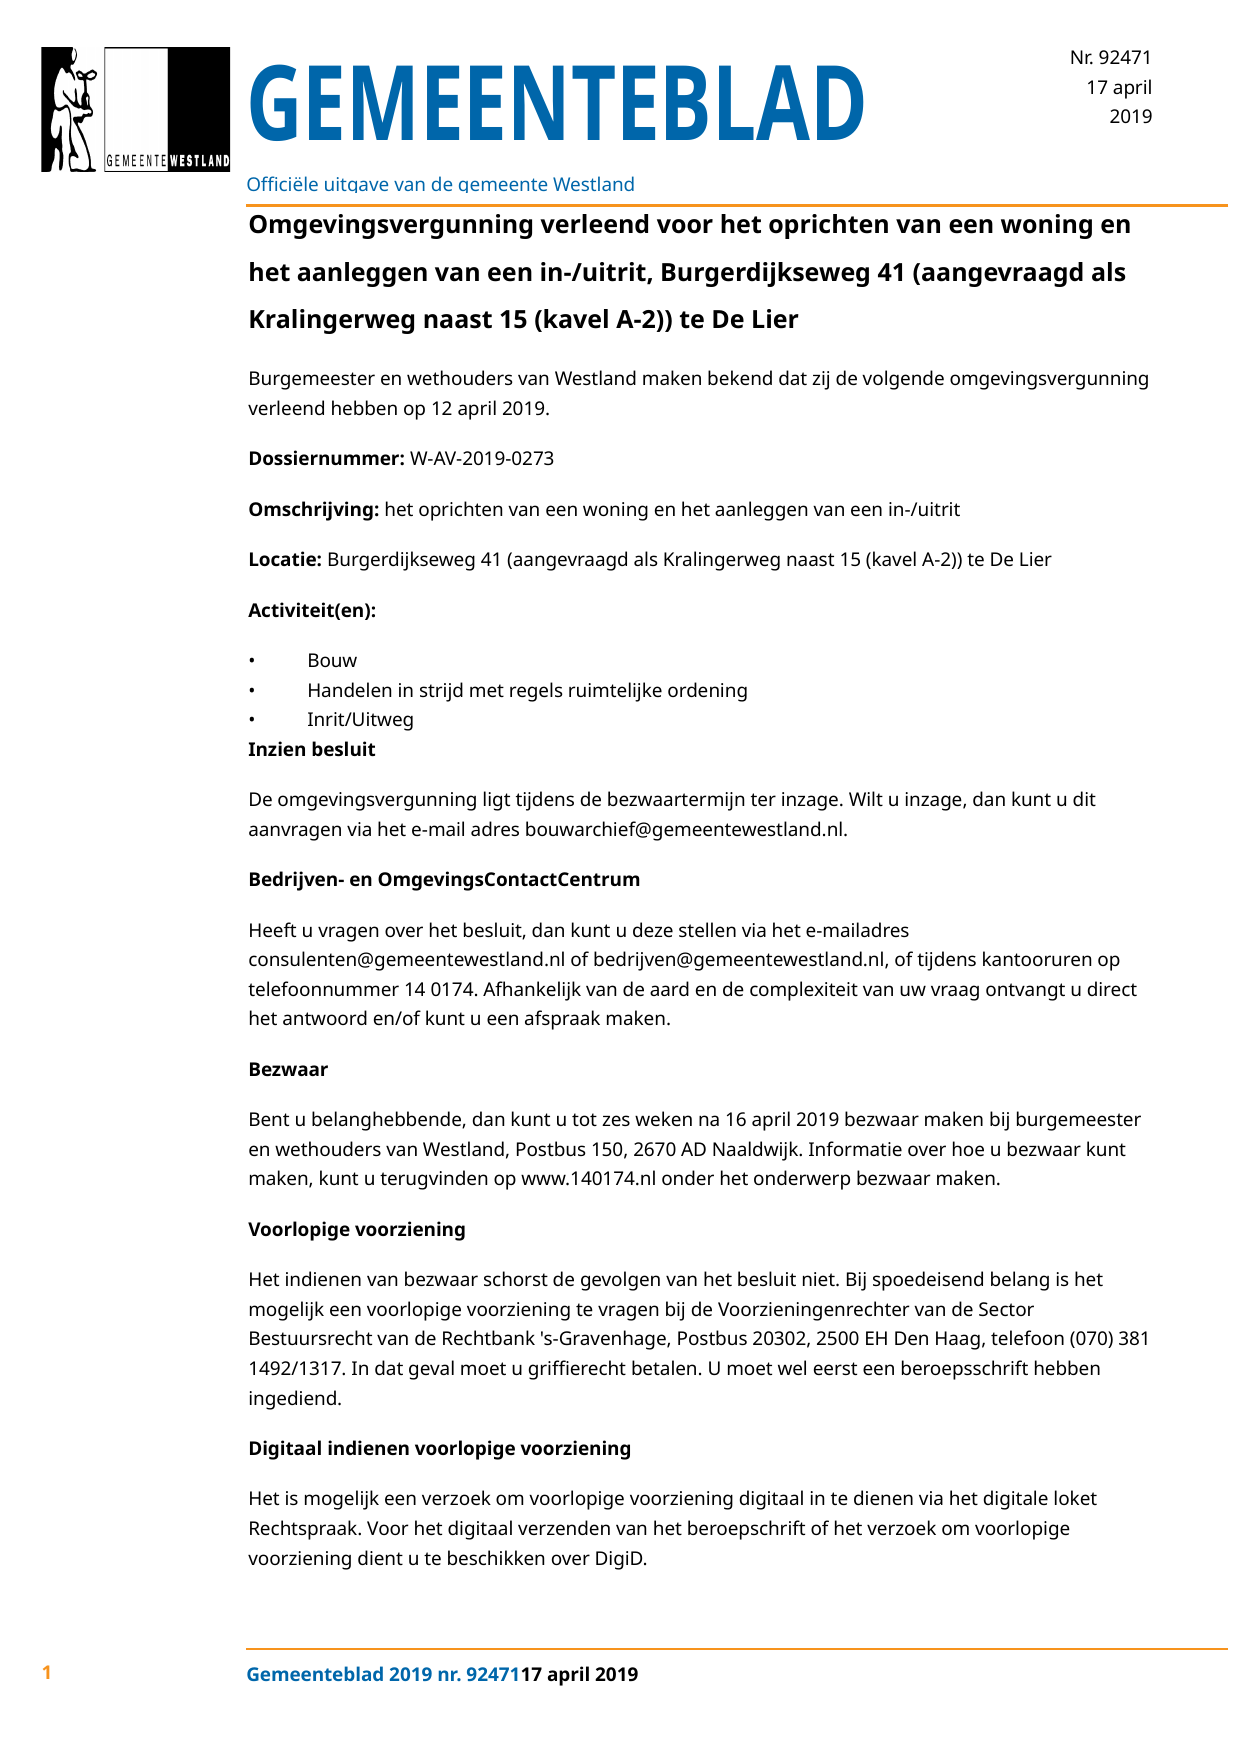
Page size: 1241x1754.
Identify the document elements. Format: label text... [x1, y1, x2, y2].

text Dossiernummer: W-AV-2019-0273 [248, 446, 1152, 471]
list Bouw [248, 647, 1152, 673]
list Inrit/Uitweg [248, 706, 1152, 732]
text Het is mogelijk een verzoek om voorlopige voorziening digitaal in te dienen via het digitale loket Rechtspraak. Voor het digitaal verzenden van het beroepschrift of het verzoek om voorlopige voorziening dient u te beschikken over DigiD. [248, 1486, 1152, 1570]
text Het indienen van bezwaar schorst de gevolgen van het besluit niet. Bij spoedeisend belang is het mogelijk een voorlopige voorziening te vragen bij de Voorzieningenrechter van de Sector Bestuursrecht van de Rechtbank 's-Gravenhage, Postbus 20302, 2500 EH Den Haag, telefoon (070) 381 1492/1317. In dat geval moet u griffierecht betalen. U moet wel eerst een beroepsschrift hebben ingediend. [248, 1266, 1152, 1410]
text Bent u belanghebbende, dan kunt u tot zes weken na 16 april 2019 bezwaar maken bij burgemeester en wethouders van Westland, Postbus 150, 2670 AD Naaldwijk. Informatie over hoe u bezwaar kunt maken, kunt u terugvinden op www.140174.nl onder het onderwerp bezwaar maken. [248, 1106, 1152, 1191]
text Bedrijven- en OmgevingsContactCentrum [248, 866, 1152, 892]
list Handelen in strijd met regels ruimtelijke ordening [248, 677, 1152, 702]
text Locatie: Burgerdijkseweg 41 (aangevraagd als Kralingerweg naast 15 (kavel A-2)) te De Lier [248, 546, 1152, 572]
text Activiteit(en): [248, 597, 1152, 622]
text Burgemeester en wethouders van Westland maken bekend dat zij de volgende omgevingsvergunning verleend hebben op 12 april 2019. [248, 366, 1152, 421]
text Voorlopige voorziening [248, 1216, 1152, 1242]
text De omgevingsvergunning ligt tijdens de bezwaartermijn ter inzage. Wilt u inzage, dan kunt u dit aanvragen via het e-mail adres bouwarchief@gemeentewestland.nl. [248, 786, 1152, 842]
text Omschrijving: het oprichten van een woning en het aanleggen van een in-/uitrit [248, 496, 1152, 522]
text Digitaal indienen voorlopige voorziening [248, 1435, 1152, 1461]
text Omgevingsvergunning verleend voor het oprichten van een woning en het aanleggen van een in-/uitrit, Burgerdijkseweg 41 (aangevraagd als Kralingerweg naast 15 (kavel A-2)) te De Lier [248, 207, 1152, 336]
picture [41, 47, 231, 172]
text Inzien besluit [248, 736, 1152, 762]
text Bezwaar [248, 1056, 1152, 1082]
text Heeft u vragen over het besluit, dan kunt u deze stellen via het e-mailadres consulenten@gemeentewestland.nl of bedrijven@gemeentewestland.nl, of tijdens kantooruren op telefoonnummer 14 0174. Afhankelijk van de aard en de complexiteit van uw vraag ontvangt u direct het antwoord en/of kunt u een afspraak maken. [248, 917, 1152, 1031]
